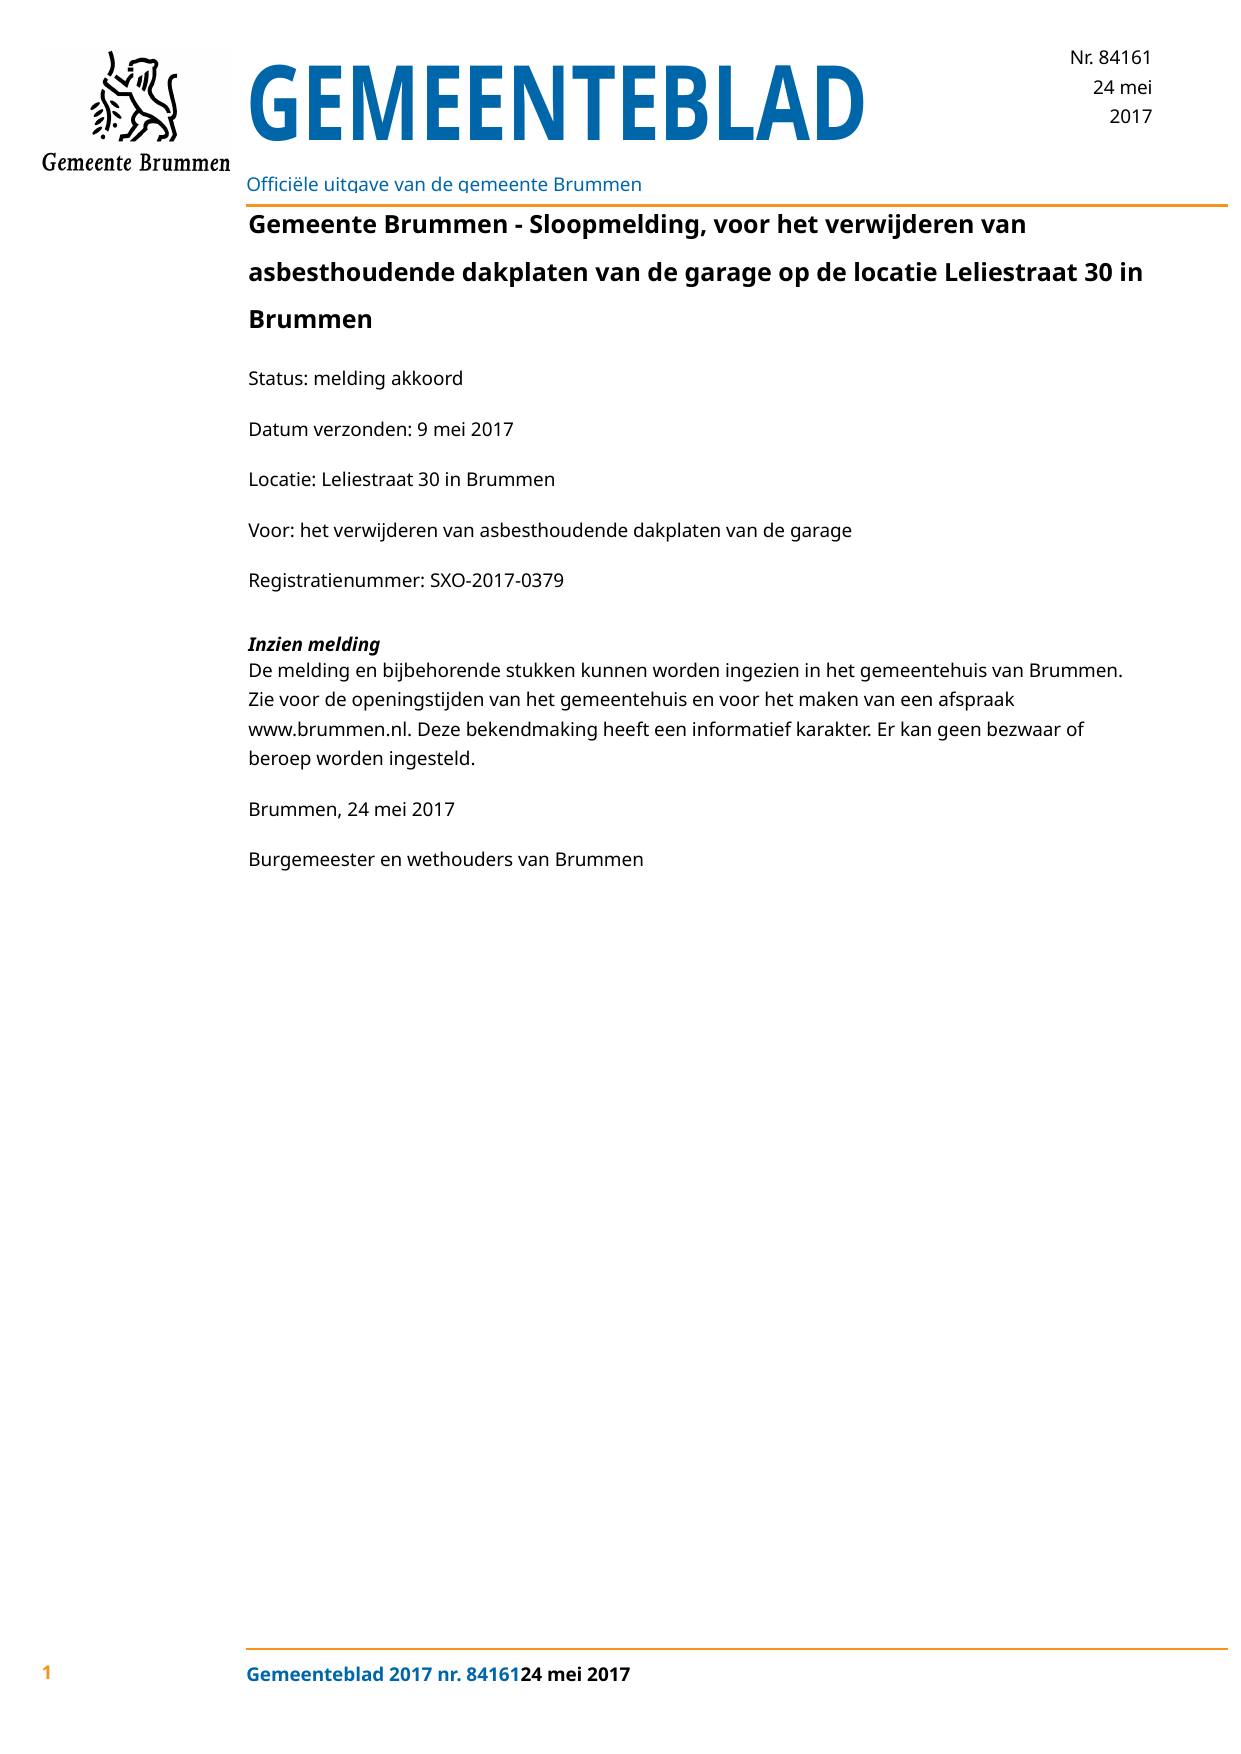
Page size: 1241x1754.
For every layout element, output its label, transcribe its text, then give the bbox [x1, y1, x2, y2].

text Inzien melding [248, 631, 1152, 657]
text Burgemeester en wethouders van Brummen [248, 846, 1152, 872]
picture [41, 47, 231, 172]
text Voor: het verwijderen van asbesthoudende dakplaten van de garage [248, 517, 1152, 542]
text Gemeente Brummen - Sloopmelding, voor het verwijderen van asbesthoudende dakplaten van de garage op de locatie Leliestraat 30 in Brummen [248, 207, 1152, 336]
text De melding en bijbehorende stukken kunnen worden ingezien in het gemeentehuis van Brummen. Zie voor de openingstijden van het gemeentehuis en voor het maken van een afspraak www.brummen.nl. Deze bekendmaking heeft een informatief karakter. Er kan geen bezwaar of beroep worden ingesteld. [248, 657, 1152, 771]
text Status: melding akkoord [248, 366, 1152, 391]
text Datum verzonden: 9 mei 2017 [248, 416, 1152, 442]
text Registratienummer: SXO-2017-0379 [248, 567, 1152, 593]
text Locatie: Leliestraat 30 in Brummen [248, 466, 1152, 492]
text Brummen, 24 mei 2017 [248, 796, 1152, 822]
